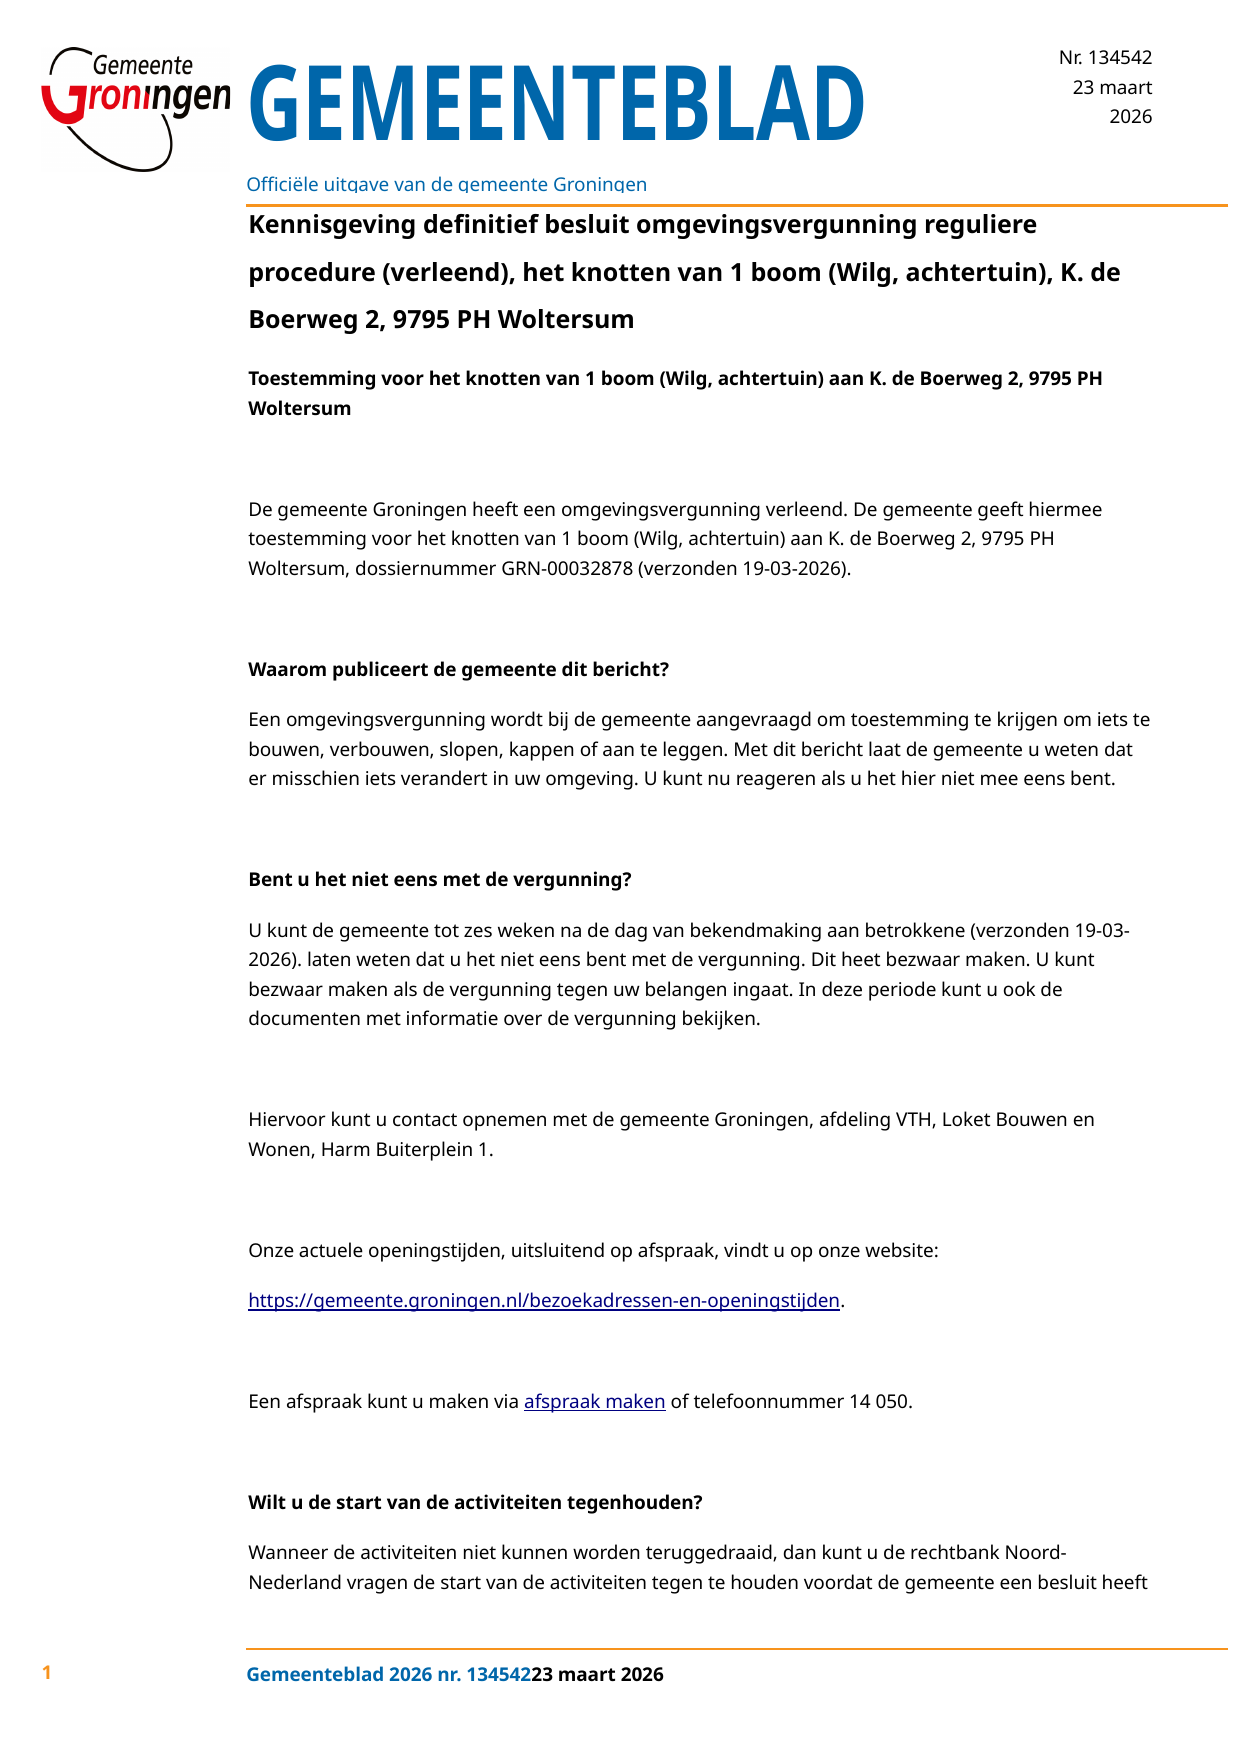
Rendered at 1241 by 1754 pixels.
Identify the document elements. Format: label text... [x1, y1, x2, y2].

text Wanneer de activiteiten niet kunnen worden teruggedraaid, dan kunt u de rechtbank Noord-Nederland vragen de start van de activiteiten tegen te houden voordat de gemeente een besluit heeft [248, 1539, 1152, 1594]
text Toestemming voor het knotten van 1 boom (Wilg, achtertuin) aan K. de Boerweg 2, 9795 PH Woltersum [248, 366, 1152, 421]
text Een afspraak kunt u maken via afspraak maken of telefoonnummer 14 050. [248, 1388, 1152, 1414]
text https://gemeente.groningen.nl/bezoekadressen-en-openingstijden. [248, 1287, 1152, 1313]
picture [41, 47, 231, 172]
text Wilt u de start van de activiteiten tegenhouden? [248, 1489, 1152, 1514]
text U kunt de gemeente tot zes weken na de dag van bekendmaking aan betrokkene (verzonden 19-03-2026). laten weten dat u het niet eens bent met de vergunning. Dit heet bezwaar maken. U kunt bezwaar maken als de vergunning tegen uw belangen ingaat. In deze periode kunt u ook de documenten met informatie over de vergunning bekijken. [248, 917, 1152, 1031]
text De gemeente Groningen heeft een omgevingsvergunning verleend. De gemeente geeft hiermee toestemming voor het knotten van 1 boom (Wilg, achtertuin) aan K. de Boerweg 2, 9795 PH Woltersum, dossiernummer GRN-00032878 (verzonden 19-03-2026). [248, 496, 1152, 581]
text Kennisgeving definitief besluit omgevingsvergunning reguliere procedure (verleend), het knotten van 1 boom (Wilg, achtertuin), K. de Boerweg 2, 9795 PH Woltersum [248, 207, 1152, 336]
text Hiervoor kunt u contact opnemen met de gemeente Groningen, afdeling VTH, Loket Bouwen en Wonen, Harm Buiterplein 1. [248, 1106, 1152, 1162]
text Bent u het niet eens met de vergunning? [248, 866, 1152, 892]
text Een omgevingsvergunning wordt bij de gemeente aangevraagd om toestemming te krijgen om iets te bouwen, verbouwen, slopen, kappen of aan te leggen. Met dit bericht laat de gemeente u weten dat er misschien iets verandert in uw omgeving. U kunt nu reageren als u het hier niet mee eens bent. [248, 706, 1152, 791]
text Waarom publiceert de gemeente dit bericht? [248, 656, 1152, 682]
text Onze actuele openingstijden, uitsluitend op afspraak, vindt u op onze website: [248, 1237, 1152, 1262]
